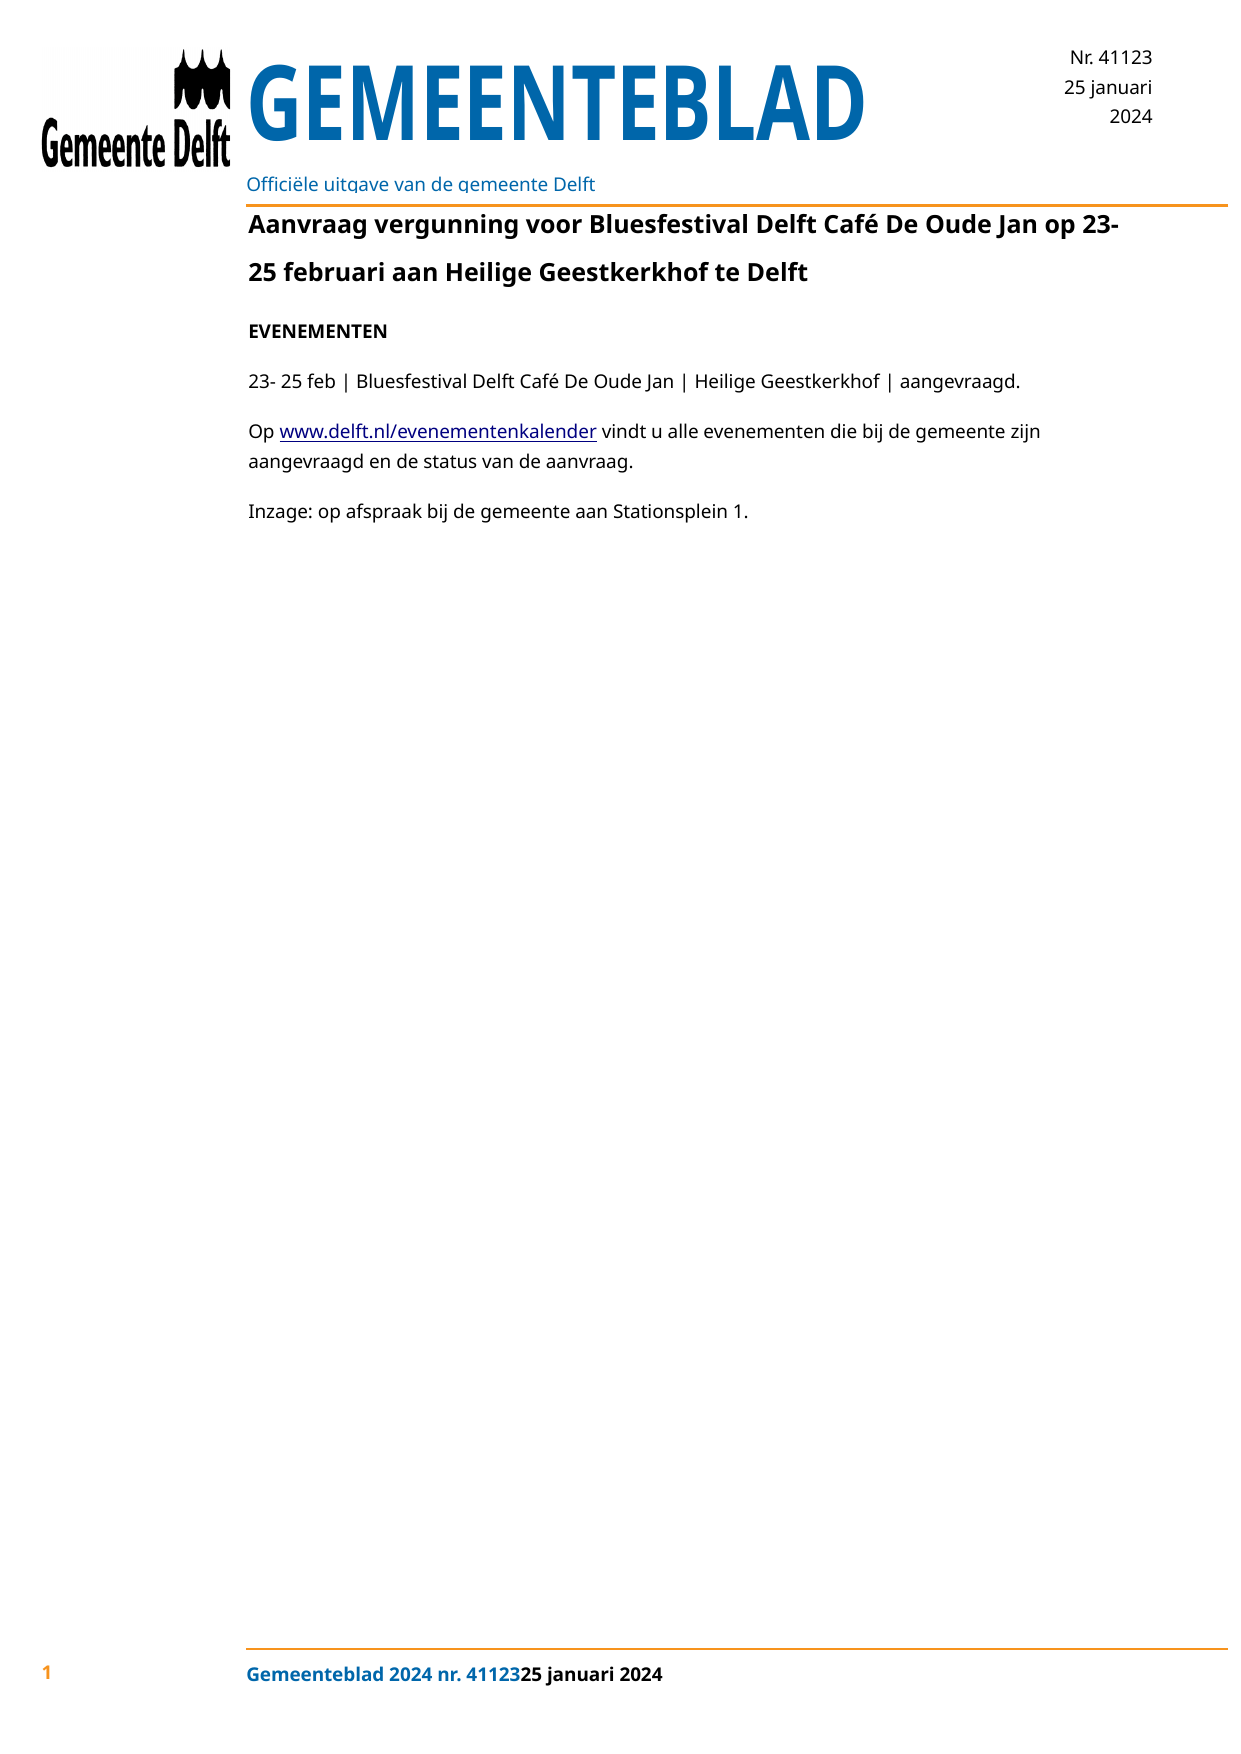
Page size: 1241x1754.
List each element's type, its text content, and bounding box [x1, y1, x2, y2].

picture [41, 47, 231, 172]
text Aanvraag vergunning voor Bluesfestival Delft Café De Oude Jan op 23- 25 februari aan Heilige Geestkerkhof te Delft [248, 207, 1152, 288]
text Op www.delft.nl/evenementenkalender vindt u alle evenementen die bij de gemeente zijn aangevraagd en de status van de aanvraag. [248, 419, 1152, 474]
text Inzage: op afspraak bij de gemeente aan Stationsplein 1. [248, 499, 1152, 524]
text EVENEMENTEN [248, 318, 1152, 344]
text 23- 25 feb | Bluesfestival Delft Café De Oude Jan | Heilige Geestkerkhof | aangevraagd. [248, 368, 1152, 394]
